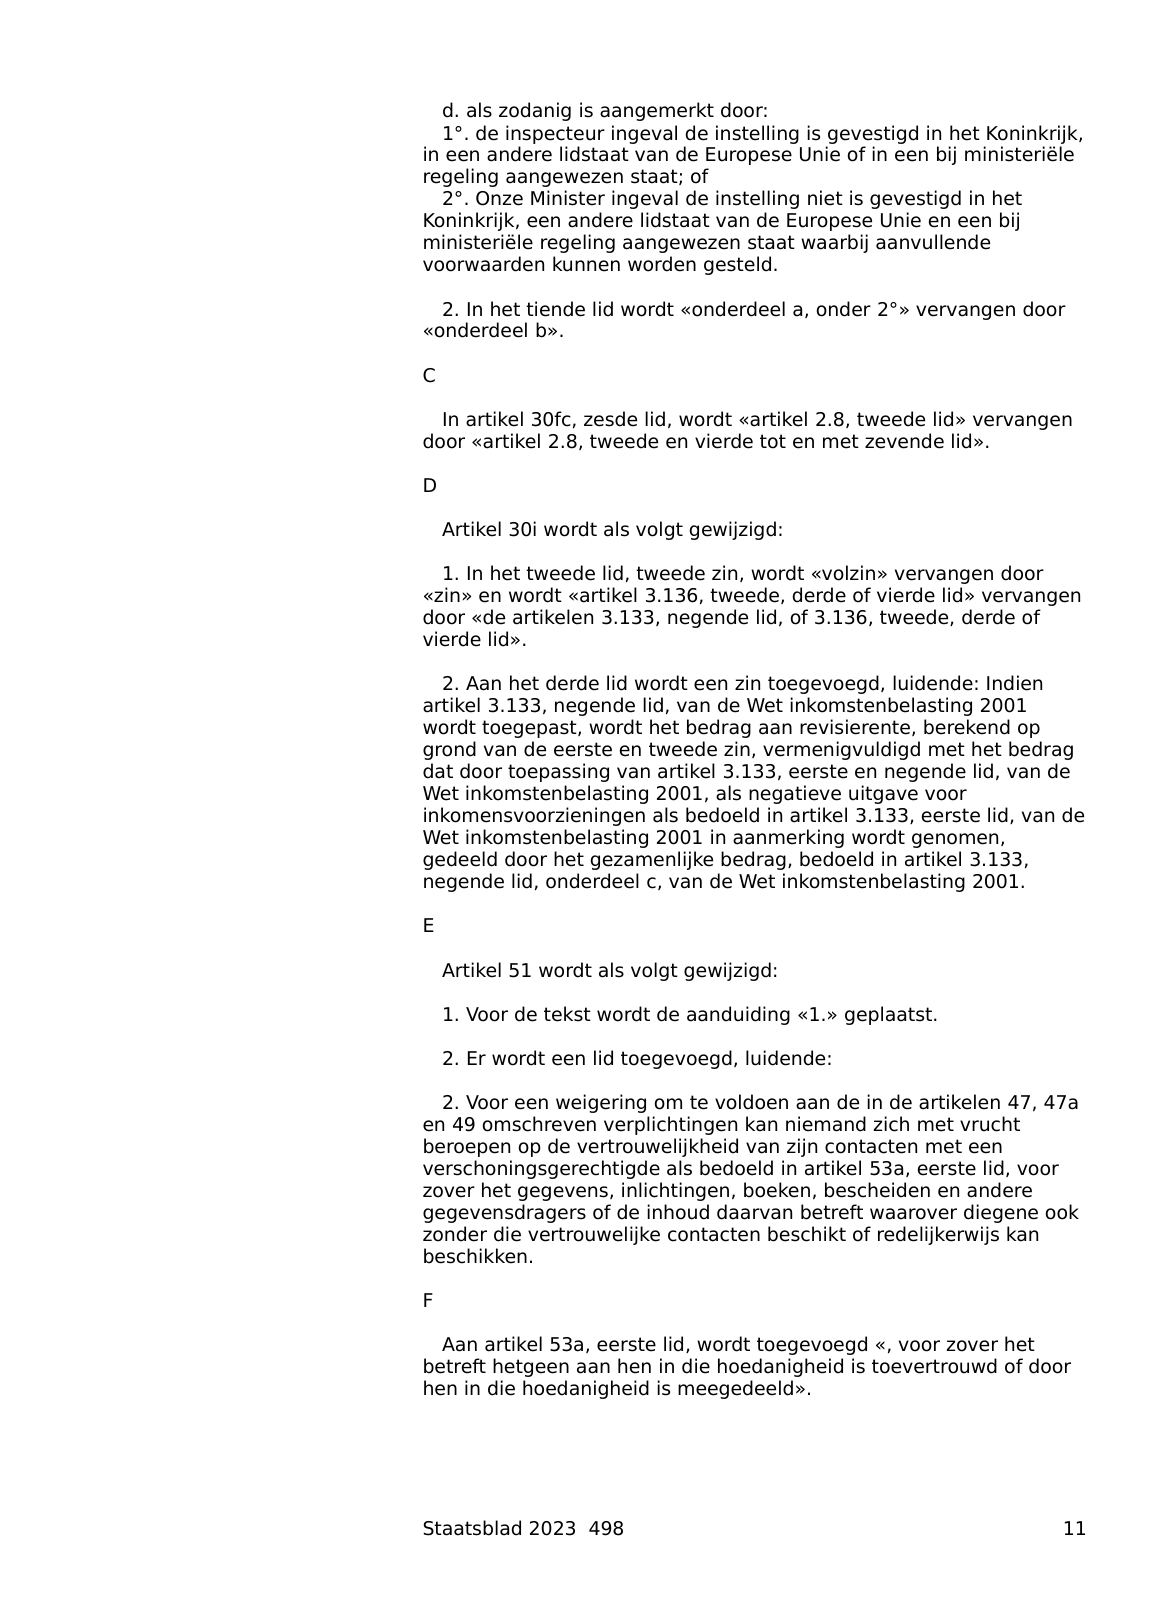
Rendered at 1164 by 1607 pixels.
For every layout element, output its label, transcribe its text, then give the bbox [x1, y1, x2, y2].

text 2. Voor een weigering om te voldoen aan de in de artikelen 47, 47a en 49 omschreven verplichtingen kan niemand zich met vrucht beroepen op de vertrouwelijkheid van zijn contacten met een verschoningsgerechtigde als bedoeld in artikel 53a, eerste lid, voor zover het gegevens, inlichtingen, boeken, bescheiden en andere gegevensdragers of de inhoud daarvan betreft waarover diegene ook zonder die vertrouwelijke contacten beschikt of redelijkerwijs kan beschikken. [422, 1092, 1087, 1268]
text In artikel 30fc, zesde lid, wordt «artikel 2.8, tweede lid» vervangen door «artikel 2.8, tweede en vierde tot en met zevende lid». [422, 409, 1087, 453]
text Artikel 51 wordt als volgt gewijzigd: [422, 959, 1087, 981]
text D [422, 475, 1087, 497]
text 1°. de inspecteur ingeval de instelling is gevestigd in het Koninkrijk, in een andere lidstaat van de Europese Unie of in een bij ministeriële regeling aangewezen staat; of [422, 122, 1087, 188]
text E [422, 915, 1087, 937]
text 1. Voor de tekst wordt de aanduiding «1.» geplaatst. [422, 1004, 1087, 1026]
text Artikel 30i wordt als volgt gewijzigd: [422, 519, 1087, 541]
text 2. Aan het derde lid wordt een zin toegevoegd, luidende: Indien artikel 3.133, negende lid, van de Wet inkomstenbelasting 2001 wordt toegepast, wordt het bedrag aan revisierente, berekend op grond van de eerste en tweede zin, vermenigvuldigd met het bedrag dat door toepassing van artikel 3.133, eerste en negende lid, van de Wet inkomstenbelasting 2001, als negatieve uitgave voor inkomensvoorzieningen als bedoeld in artikel 3.133, eerste lid, van de Wet inkomstenbelasting 2001 in aanmerking wordt genomen, gedeeld door het gezamenlijke bedrag, bedoeld in artikel 3.133, negende lid, onderdeel c, van de Wet inkomstenbelasting 2001. [422, 673, 1087, 893]
text 2. Er wordt een lid toegevoegd, luidende: [422, 1048, 1087, 1070]
text C [422, 364, 1087, 387]
text d. als zodanig is aangemerkt door: [422, 100, 1087, 122]
text Aan artikel 53a, eerste lid, wordt toegevoegd «, voor zover het betreft hetgeen aan hen in die hoedanigheid is toevertrouwd of door hen in die hoedanigheid is meegedeeld». [422, 1334, 1087, 1400]
text 1. In het tweede lid, tweede zin, wordt «volzin» vervangen door «zin» en wordt «artikel 3.136, tweede, derde of vierde lid» vervangen door «de artikelen 3.133, negende lid, of 3.136, tweede, derde of vierde lid». [422, 563, 1087, 651]
text 2°. Onze Minister ingeval de instelling niet is gevestigd in het Koninkrijk, een andere lidstaat van de Europese Unie en een bij ministeriële regeling aangewezen staat waarbij aanvullende voorwaarden kunnen worden gesteld. [422, 188, 1087, 276]
text 2. In het tiende lid wordt «onderdeel a, onder 2°» vervangen door «onderdeel b». [422, 298, 1087, 342]
text F [422, 1290, 1087, 1312]
